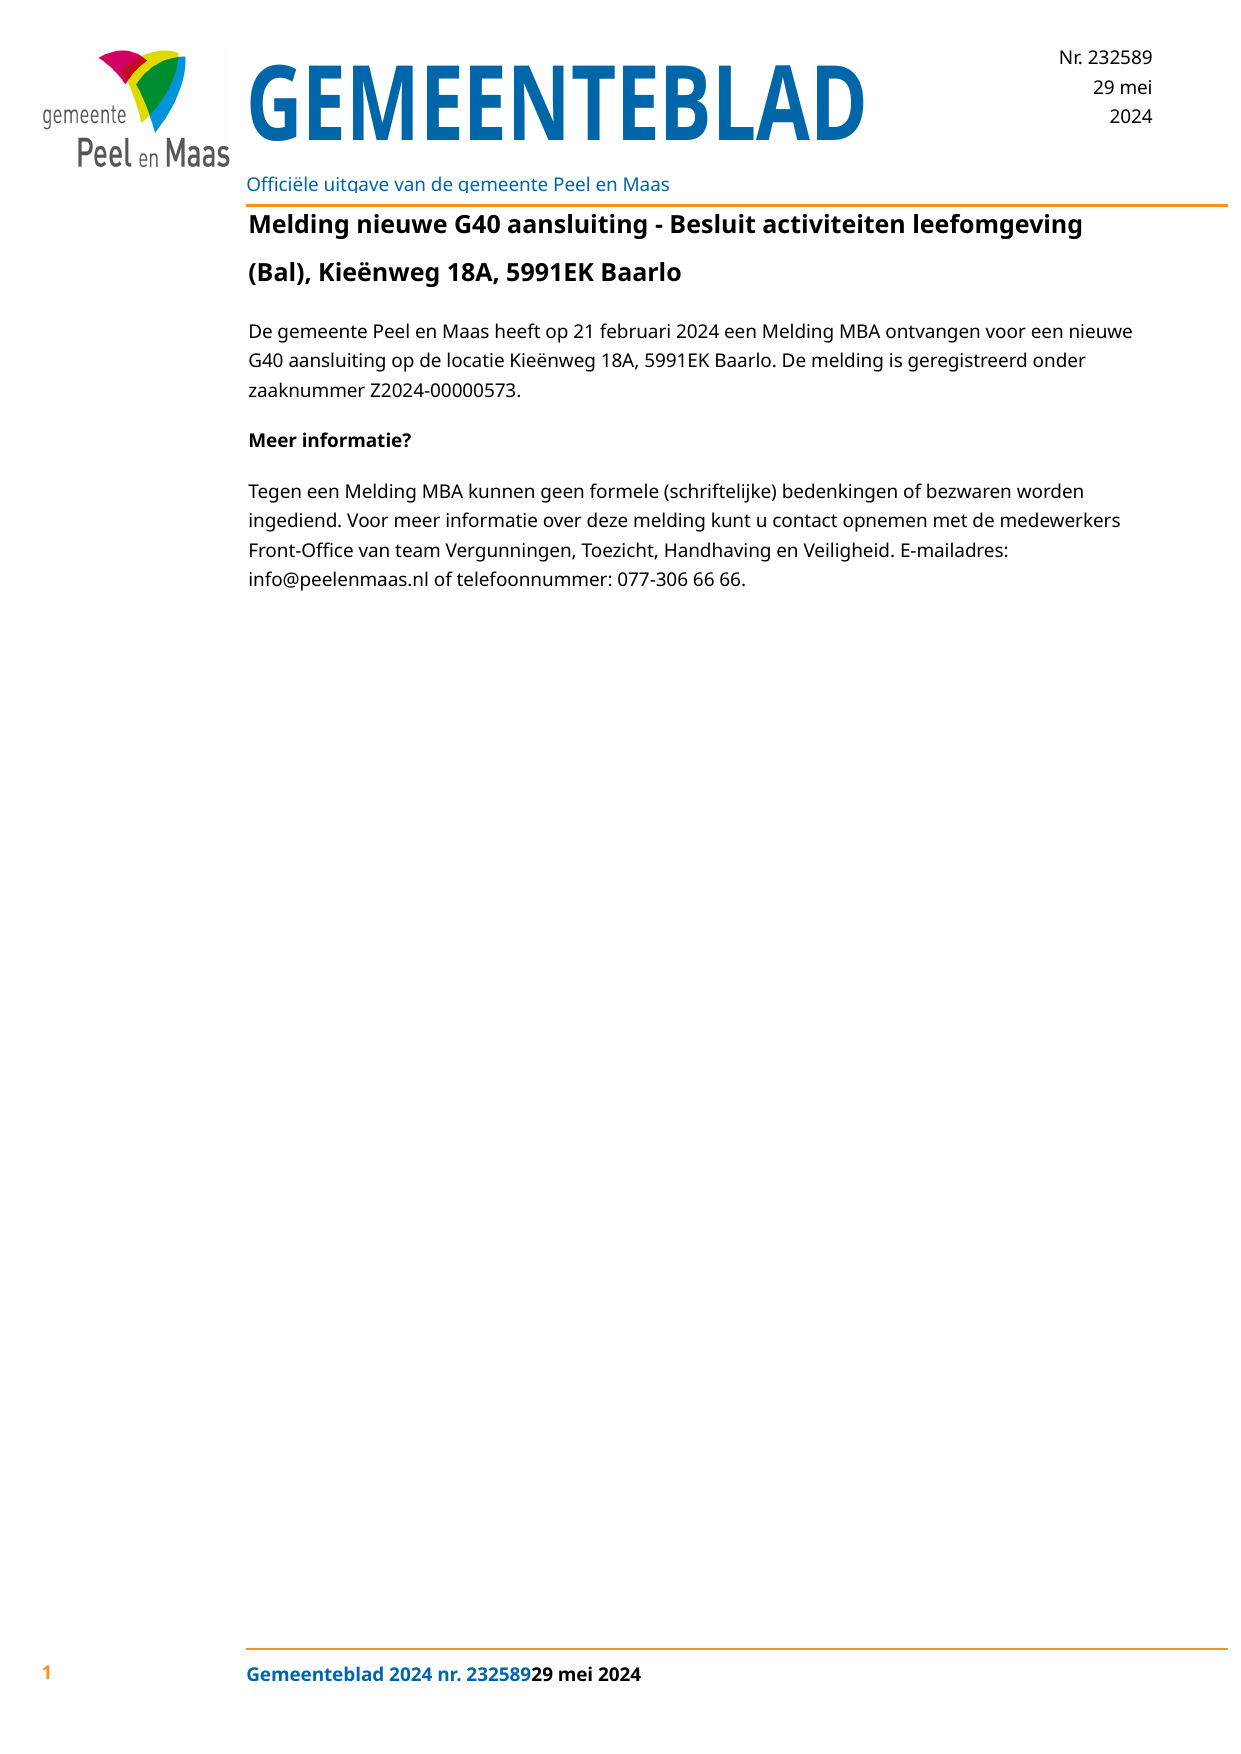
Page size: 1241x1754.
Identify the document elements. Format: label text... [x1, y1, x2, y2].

text Meer informatie? [248, 427, 1152, 453]
text Tegen een Melding MBA kunnen geen formele (schriftelijke) bedenkingen of bezwaren worden ingediend. Voor meer informatie over deze melding kunt u contact opnemen met de medewerkers Front-Office van team Vergunningen, Toezicht, Handhaving en Veiligheid. E-mailadres: info@peelenmaas.nl of telefoonnummer: 077-306 66 66. [248, 478, 1152, 592]
text De gemeente Peel en Maas heeft op 21 februari 2024 een Melding MBA ontvangen voor een nieuwe G40 aansluiting op de locatie Kieënweg 18A, 5991EK Baarlo. De melding is geregistreerd onder zaaknummer Z2024-00000573. [248, 318, 1152, 403]
picture [41, 47, 231, 172]
text Melding nieuwe G40 aansluiting - Besluit activiteiten leefomgeving (Bal), Kieënweg 18A, 5991EK Baarlo [248, 207, 1152, 288]
